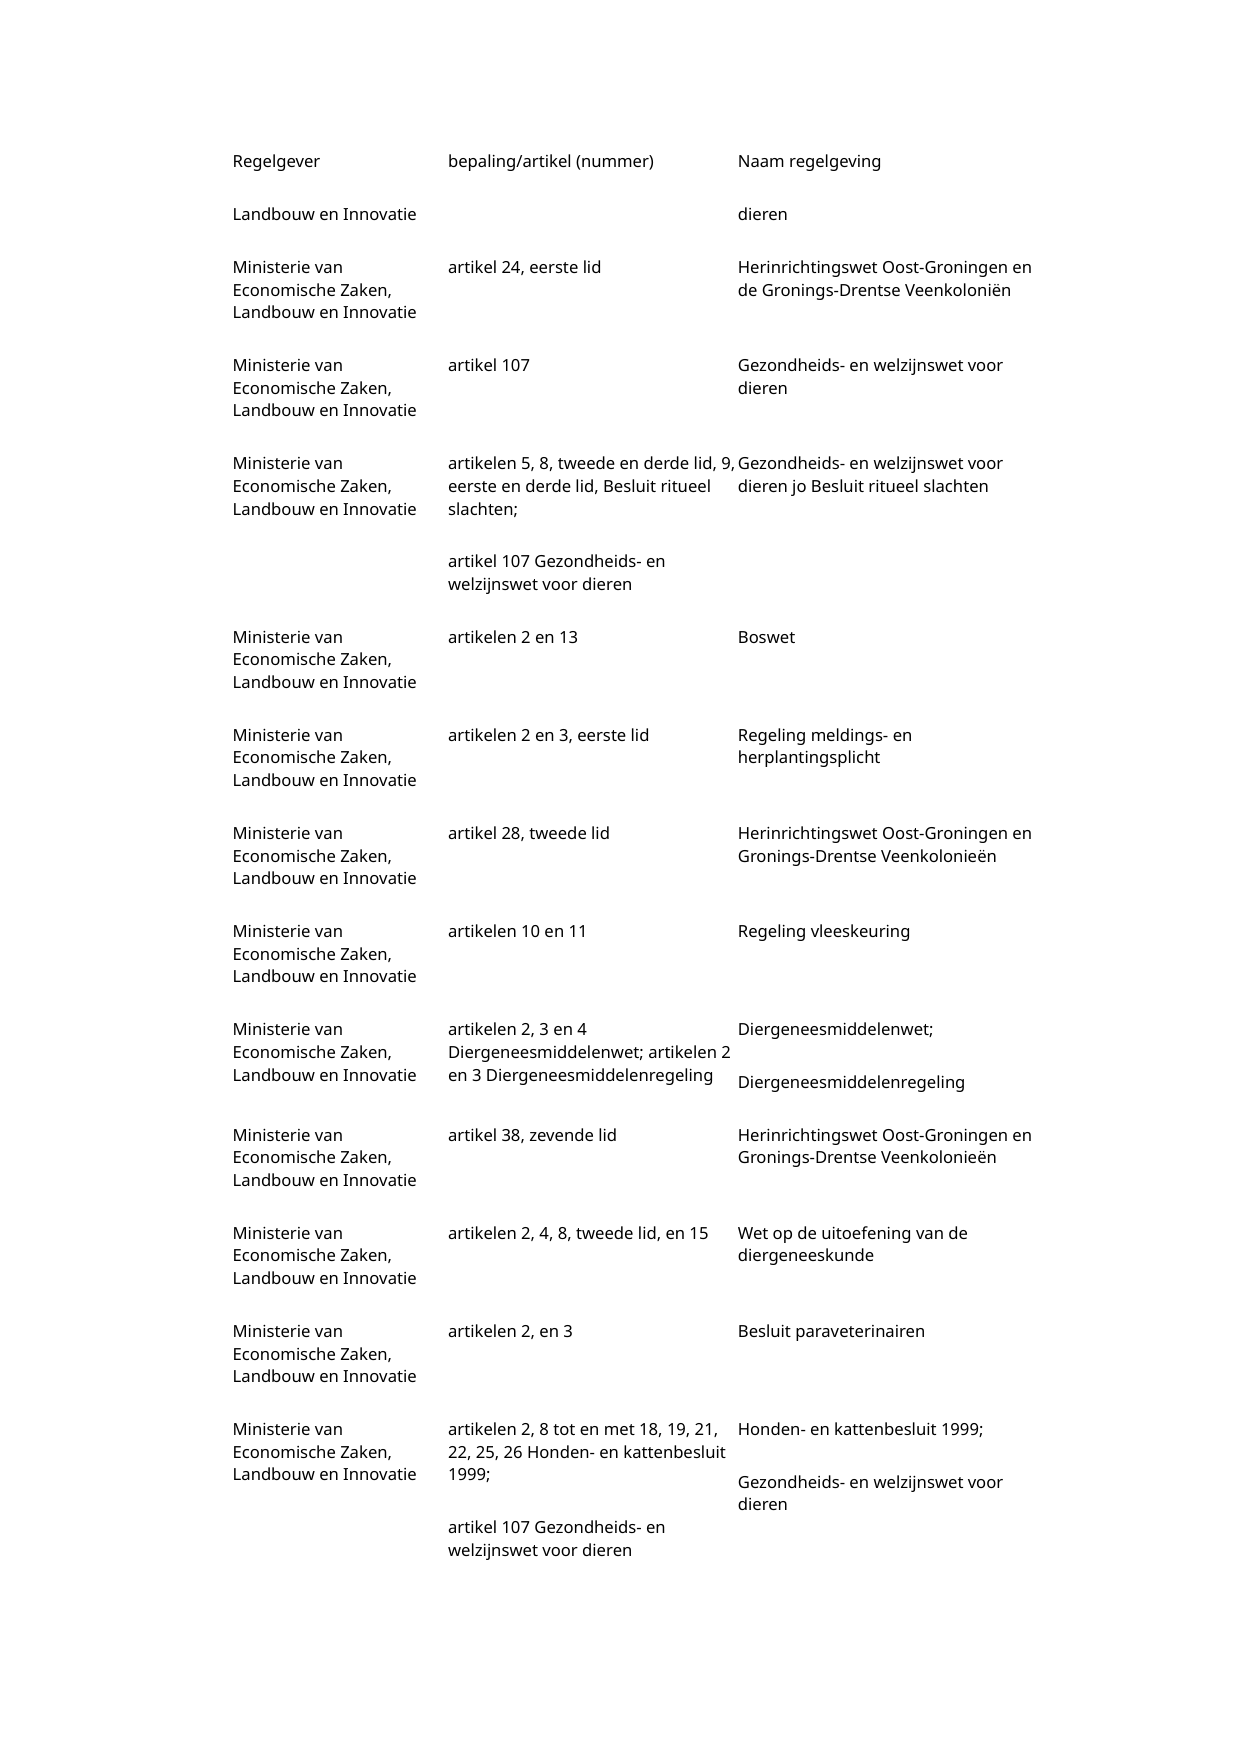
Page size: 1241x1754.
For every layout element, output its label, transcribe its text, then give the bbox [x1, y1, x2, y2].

table_cell Regeling meldings- en herplantingsplicht [738, 723, 1053, 821]
table_cell artikelen 5, 8, tweede en derde lid, 9, eerste en derde lid, Besluit ritueel slachten; artikel 107 Gezondheids- en welzijnswet voor dieren [448, 452, 738, 625]
table_cell Herinrichtingswet Oost-Groningen en Gronings-Drentse Veenkolonieën [738, 821, 1053, 919]
table_header bepaling/artikel (nummer) [448, 150, 738, 203]
table_cell Honden- en kattenbesluit 1999; Gezondheids- en welzijnswet voor dieren [738, 1418, 1053, 1591]
table_cell Ministerie van Economische Zaken, Landbouw en Innovatie [233, 1418, 448, 1591]
table_cell Boswet [738, 625, 1053, 723]
table_cell artikelen 2 en 13 [448, 625, 738, 723]
table_cell Ministerie van Economische Zaken, Landbouw en Innovatie [233, 354, 448, 452]
table_cell Ministerie van Economische Zaken, Landbouw en Innovatie [233, 920, 448, 1018]
table_cell Ministerie van Economische Zaken, Landbouw en Innovatie [233, 1221, 448, 1319]
table_cell Wet op de uitoefening van de diergeneeskunde [738, 1221, 1053, 1319]
table_header Naam regelgeving [738, 150, 1053, 203]
table_cell Ministerie van Economische Zaken, Landbouw en Innovatie [233, 1319, 448, 1417]
table_cell Gezondheids- en welzijnswet voor dieren jo Besluit ritueel slachten [738, 452, 1053, 625]
table_cell Ministerie van Economische Zaken, Landbouw en Innovatie [233, 821, 448, 919]
table_cell dieren [738, 203, 1053, 255]
table_cell artikel 24, eerste lid [448, 255, 738, 353]
table_cell artikelen 2, 8 tot en met 18, 19, 21, 22, 25, 26 Honden- en kattenbesluit 1999; artikel 107 Gezondheids- en welzijnswet voor dieren [448, 1418, 738, 1591]
table_cell artikelen 2, 3 en 4 Diergeneesmiddelenwet; artikelen 2 en 3 Diergeneesmiddelenregeling [448, 1018, 738, 1123]
table_cell artikelen 2 en 3, eerste lid [448, 723, 738, 821]
table_cell artikelen 2, 4, 8, tweede lid, en 15 [448, 1221, 738, 1319]
table_cell Ministerie van Economische Zaken, Landbouw en Innovatie [233, 452, 448, 625]
table_cell artikel 28, tweede lid [448, 821, 738, 919]
table_cell Ministerie van Economische Zaken, Landbouw en Innovatie [233, 255, 448, 353]
table_cell artikel 38, zevende lid [448, 1123, 738, 1221]
table_cell Herinrichtingswet Oost-Groningen en de Gronings-Drentse Veenkoloniën [738, 255, 1053, 353]
table_cell Ministerie van Economische Zaken, Landbouw en Innovatie [233, 723, 448, 821]
table_cell Diergeneesmiddelenwet; Diergeneesmiddelenregeling [738, 1018, 1053, 1123]
table_cell Ministerie van Economische Zaken, Landbouw en Innovatie [233, 1018, 448, 1123]
table_cell Ministerie van Economische Zaken, Landbouw en Innovatie [233, 1123, 448, 1221]
table_cell [448, 203, 738, 255]
table_cell Regeling vleeskeuring [738, 920, 1053, 1018]
table_cell Landbouw en Innovatie [233, 203, 448, 255]
table_cell artikelen 10 en 11 [448, 920, 738, 1018]
table_cell Herinrichtingswet Oost-Groningen en Gronings-Drentse Veenkolonieën [738, 1123, 1053, 1221]
table_cell Gezondheids- en welzijnswet voor dieren [738, 354, 1053, 452]
table_cell artikel 107 [448, 354, 738, 452]
table_cell Besluit paraveterinairen [738, 1319, 1053, 1417]
table_cell Ministerie van Economische Zaken, Landbouw en Innovatie [233, 625, 448, 723]
table_cell artikelen 2, en 3 [448, 1319, 738, 1417]
table_header Regelgever [233, 150, 448, 203]
